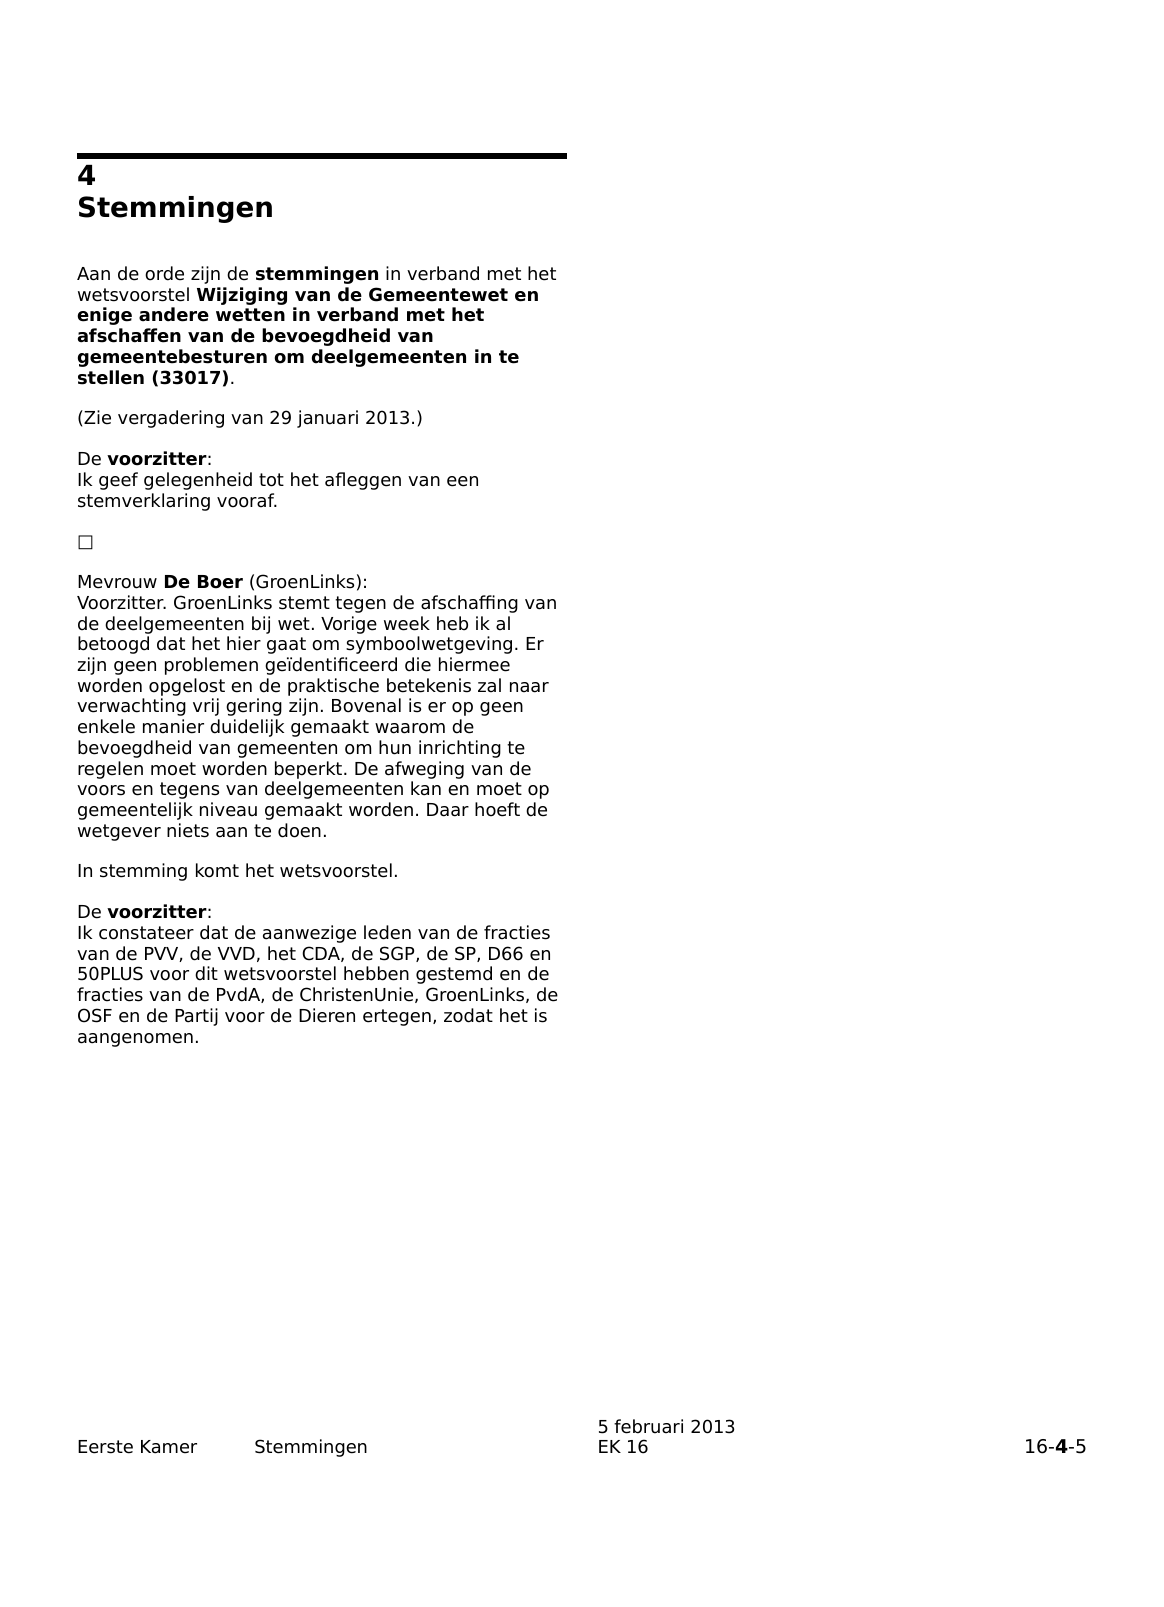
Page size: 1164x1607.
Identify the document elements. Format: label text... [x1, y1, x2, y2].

text Aan de orde zijn de stemmingen in verband met het wetsvoorstel Wijziging van de Gemeentewet en enige andere wetten in verband met het afschaffen van de bevoegdheid van gemeentebesturen om deelgemeenten in te stellen (33017). [77, 264, 567, 388]
text □ [77, 531, 567, 552]
text De voorzitter: [77, 449, 567, 470]
text Voorzitter. GroenLinks stemt tegen de afschaffing van de deelgemeenten bij wet. Vorige week heb ik al betoogd dat het hier gaat om symboolwetgeving. Er zijn geen problemen geïdentificeerd die hiermee worden opgelost en de praktische betekenis zal naar verwachting vrij gering zijn. Bovenal is er op geen enkele manier duidelijk gemaakt waarom de bevoegdheid van gemeenten om hun inrichting te regelen moet worden beperkt. De afweging van de voors en tegens van deelgemeenten kan en moet op gemeentelijk niveau gemaakt worden. Daar hoeft de wetgever niets aan te doen. [77, 593, 567, 841]
title 4 Stemmingen [77, 159, 567, 224]
text De voorzitter: [77, 902, 567, 923]
text (Zie vergadering van 29 januari 2013.) [77, 408, 567, 429]
text In stemming komt het wetsvoorstel. [77, 861, 567, 882]
text Ik geef gelegenheid tot het afleggen van een stemverklaring vooraf. [77, 470, 567, 511]
text Ik constateer dat de aanwezige leden van de fracties van de PVV, de VVD, het CDA, de SGP, de SP, D66 en 50PLUS voor dit wetsvoorstel hebben gestemd en de fracties van de PvdA, de ChristenUnie, GroenLinks, de OSF en de Partij voor de Dieren ertegen, zodat het is aangenomen. [77, 923, 567, 1047]
text Mevrouw De Boer (GroenLinks): [77, 572, 567, 593]
